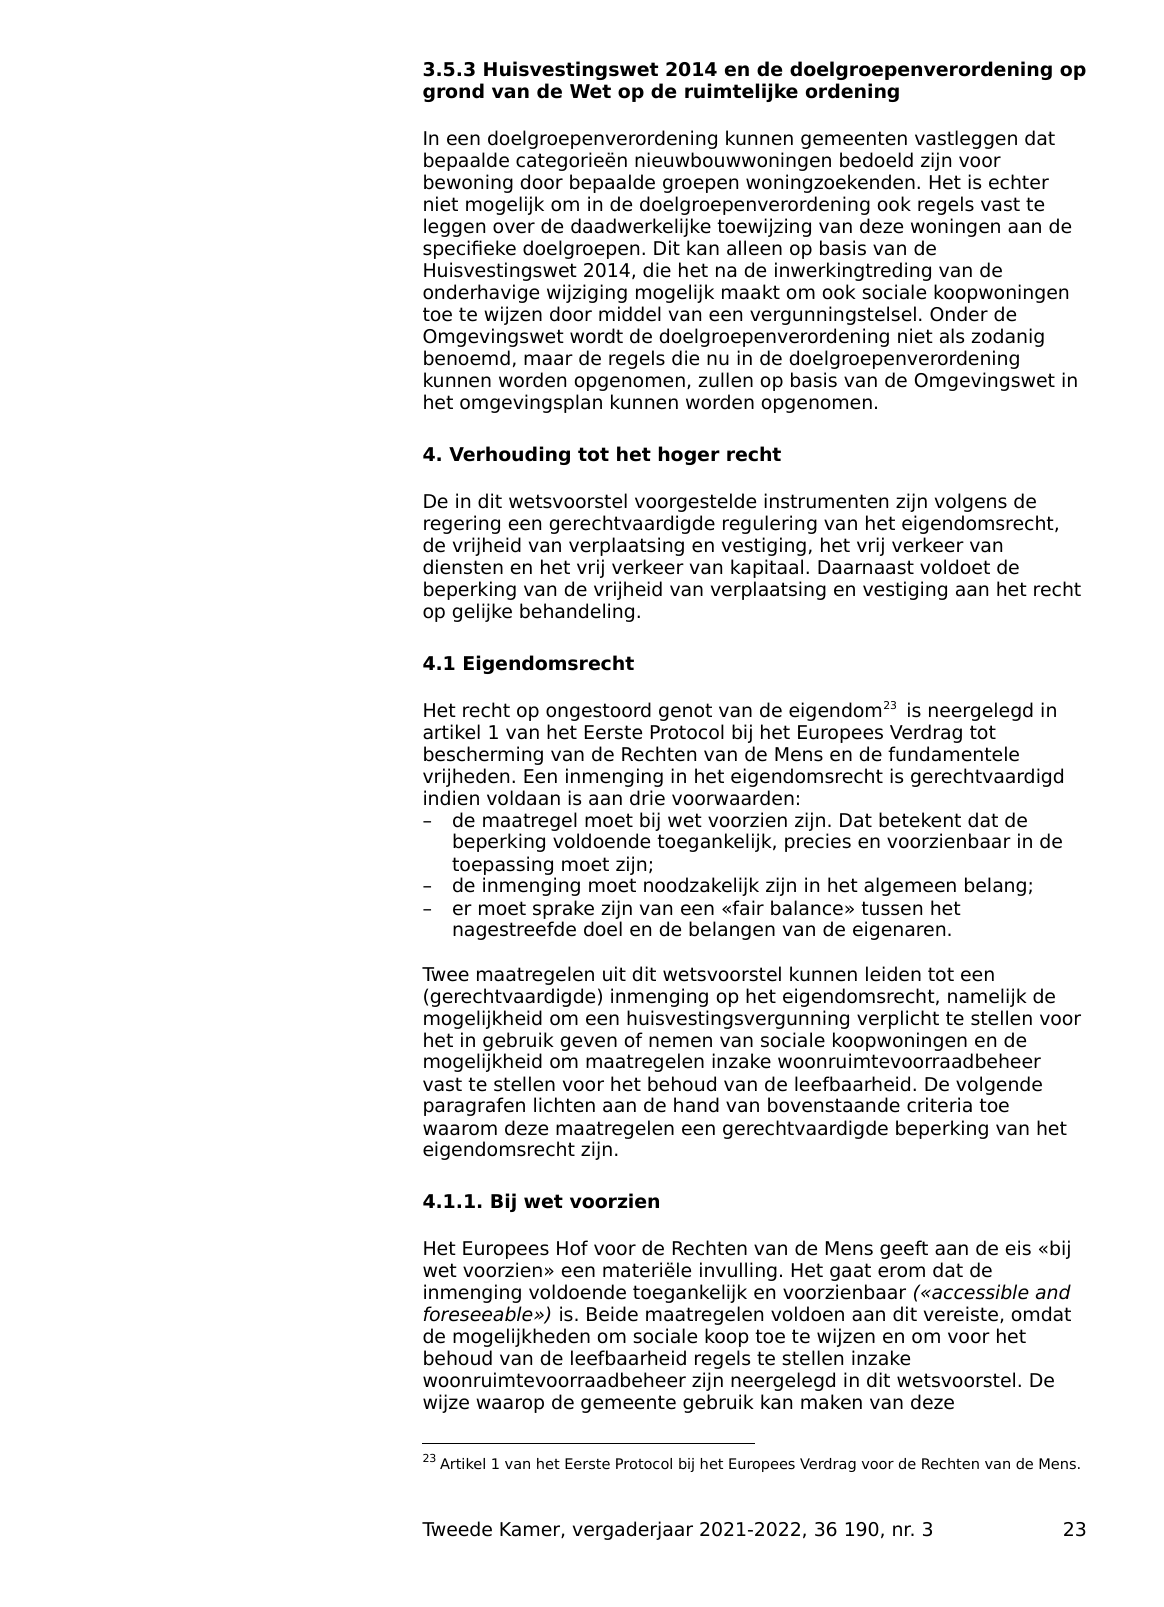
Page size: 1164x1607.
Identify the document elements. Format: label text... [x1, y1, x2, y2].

text – de maatregel moet bij wet voorzien zijn. Dat betekent dat de beperking voldoende toegankelijk, precies en voorzienbaar in de toepassing moet zijn; [422, 809, 1087, 875]
subtitle 4.1.1. Bij wet voorzien [422, 1191, 1087, 1213]
subtitle 4.1 Eigendomsrecht [422, 653, 1087, 674]
subtitle 4. Verhouding tot het hoger recht [422, 444, 1087, 466]
text Het recht op ongestoord genot van de eigendom is neergelegd in artikel 1 van het Eerste Protocol bij het Europees Verdrag tot bescherming van de Rechten van de Mens en de fundamentele vrijheden. Een inmenging in het eigendomsrecht is gerechtvaardigd indien voldaan is aan drie voorwaarden: [422, 699, 1087, 809]
text Het Europees Hof voor de Rechten van de Mens geeft aan de eis «bij wet voorzien» een materiële invulling. Het gaat erom dat de inmenging voldoende toegankelijk en voorzienbaar («accessible and foreseeable») is. Beide maatregelen voldoen aan dit vereiste, omdat de mogelijkheden om sociale koop toe te wijzen en om voor het behoud van de leefbaarheid regels te stellen inzake woonruimtevoorraadbeheer zijn neergelegd in dit wetsvoorstel. De wijze waarop de gemeente gebruik kan maken van deze [422, 1238, 1087, 1414]
text – er moet sprake zijn van een «fair balance» tussen het nagestreefde doel en de belangen van de eigenaren. [422, 897, 1087, 941]
text – de inmenging moet noodzakelijk zijn in het algemeen belang; [422, 875, 1087, 897]
text In een doelgroepenverordening kunnen gemeenten vastleggen dat bepaalde categorieën nieuwbouwwoningen bedoeld zijn voor bewoning door bepaalde groepen woningzoekenden. Het is echter niet mogelijk om in de doelgroepenverordening ook regels vast te leggen over de daadwerkelijke toewijzing van deze woningen aan de specifieke doelgroepen. Dit kan alleen op basis van de Huisvestingswet 2014, die het na de inwerkingtreding van de onderhavige wijziging mogelijk maakt om ook sociale koopwoningen toe te wijzen door middel van een vergunningstelsel. Onder de Omgevingswet wordt de doelgroepenverordening niet als zodanig benoemd, maar de regels die nu in de doelgroepenverordening kunnen worden opgenomen, zullen op basis van de Omgevingswet in het omgevingsplan kunnen worden opgenomen. [422, 128, 1087, 414]
text De in dit wetsvoorstel voorgestelde instrumenten zijn volgens de regering een gerechtvaardigde regulering van het eigendomsrecht, de vrijheid van verplaatsing en vestiging, het vrij verkeer van diensten en het vrij verkeer van kapitaal. Daarnaast voldoet de beperking van de vrijheid van verplaatsing en vestiging aan het recht op gelijke behandeling. [422, 491, 1087, 623]
subtitle 3.5.3 Huisvestingswet 2014 en de doelgroepenverordening op grond van de Wet op de ruimtelijke ordening [422, 59, 1087, 103]
text Twee maatregelen uit dit wetsvoorstel kunnen leiden tot een (gerechtvaardigde) inmenging op het eigendomsrecht, namelijk de mogelijkheid om een huisvestingsvergunning verplicht te stellen voor het in gebruik geven of nemen van sociale koopwoningen en de mogelijkheid om maatregelen inzake woonruimtevoorraadbeheer vast te stellen voor het behoud van de leefbaarheid. De volgende paragrafen lichten aan de hand van bovenstaande criteria toe waarom deze maatregelen een gerechtvaardigde beperking van het eigendomsrecht zijn. [422, 963, 1087, 1161]
text Artikel 1 van het Eerste Protocol bij het Europees Verdrag voor de Rechten van de Mens. [422, 1452, 1087, 1474]
